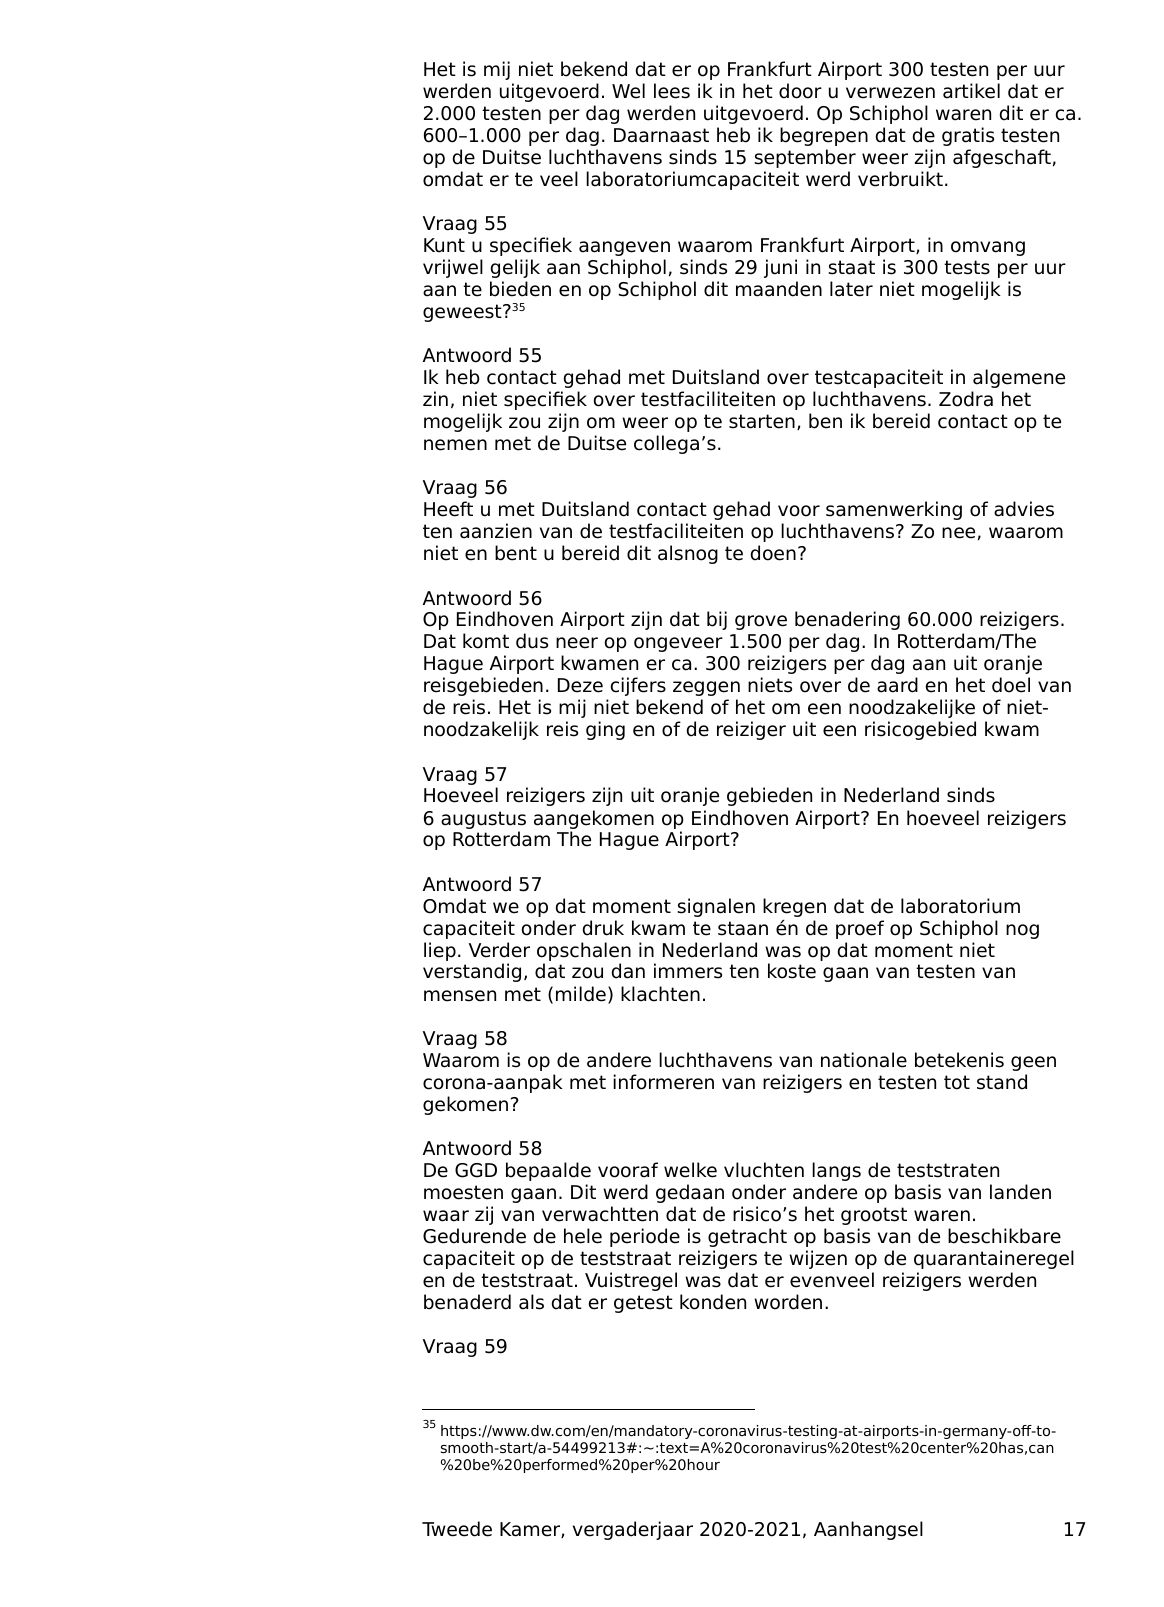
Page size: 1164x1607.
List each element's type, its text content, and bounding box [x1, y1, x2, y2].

text Heeft u met Duitsland contact gehad voor samenwerking of advies ten aanzien van de testfaciliteiten op luchthavens? Zo nee, waarom niet en bent u bereid dit alsnog te doen? [422, 499, 1087, 565]
text https://www.dw.com/en/mandatory-coronavirus-testing-at-airports-in-germany-off-to-smooth-start/a-54499213#:~:text=A%20coronavirus%20test%20center%20has,can%20be%20performed%20per%20hour [422, 1418, 1087, 1474]
text Antwoord 58 [422, 1138, 1087, 1160]
text Het is mij niet bekend dat er op Frankfurt Airport 300 testen per uur werden uitgevoerd. Wel lees ik in het door u verwezen artikel dat er 2.000 testen per dag werden uitgevoerd. Op Schiphol waren dit er ca. 600–1.000 per dag. Daarnaast heb ik begrepen dat de gratis testen op de Duitse luchthavens sinds 15 september weer zijn afgeschaft, omdat er te veel laboratoriumcapaciteit werd verbruikt. [422, 59, 1087, 191]
text De GGD bepaalde vooraf welke vluchten langs de teststraten moesten gaan. Dit werd gedaan onder andere op basis van landen waar zij van verwachtten dat de risico’s het grootst waren. Gedurende de hele periode is getracht op basis van de beschikbare capaciteit op de teststraat reizigers te wijzen op de quarantaineregel en de teststraat. Vuistregel was dat er evenveel reizigers werden benaderd als dat er getest konden worden. [422, 1160, 1087, 1313]
text Hoeveel reizigers zijn uit oranje gebieden in Nederland sinds 6 augustus aangekomen op Eindhoven Airport? En hoeveel reizigers op Rotterdam The Hague Airport? [422, 785, 1087, 851]
text Vraag 55 [422, 213, 1087, 235]
text Vraag 59 [422, 1336, 1087, 1358]
text Vraag 56 [422, 477, 1087, 499]
text Kunt u specifiek aangeven waarom Frankfurt Airport, in omvang vrijwel gelijk aan Schiphol, sinds 29 juni in staat is 300 tests per uur aan te bieden en op Schiphol dit maanden later niet mogelijk is geweest? [422, 235, 1087, 323]
text Antwoord 57 [422, 873, 1087, 896]
text Ik heb contact gehad met Duitsland over testcapaciteit in algemene zin, niet specifiek over testfaciliteiten op luchthavens. Zodra het mogelijk zou zijn om weer op te starten, ben ik bereid contact op te nemen met de Duitse collega’s. [422, 367, 1087, 455]
text Waarom is op de andere luchthavens van nationale betekenis geen corona-aanpak met informeren van reizigers en testen tot stand gekomen? [422, 1049, 1087, 1116]
text Vraag 57 [422, 763, 1087, 785]
text Omdat we op dat moment signalen kregen dat de laboratorium capaciteit onder druk kwam te staan én de proef op Schiphol nog liep. Verder opschalen in Nederland was op dat moment niet verstandig, dat zou dan immers ten koste gaan van testen van mensen met (milde) klachten. [422, 896, 1087, 1005]
text Antwoord 55 [422, 345, 1087, 367]
text Antwoord 56 [422, 587, 1087, 609]
text Vraag 58 [422, 1028, 1087, 1049]
text Op Eindhoven Airport zijn dat bij grove benadering 60.000 reizigers. Dat komt dus neer op ongeveer 1.500 per dag. In Rotterdam/The Hague Airport kwamen er ca. 300 reizigers per dag aan uit oranje reisgebieden. Deze cijfers zeggen niets over de aard en het doel van de reis. Het is mij niet bekend of het om een noodzakelijke of niet-noodzakelijk reis ging en of de reiziger uit een risicogebied kwam [422, 609, 1087, 741]
